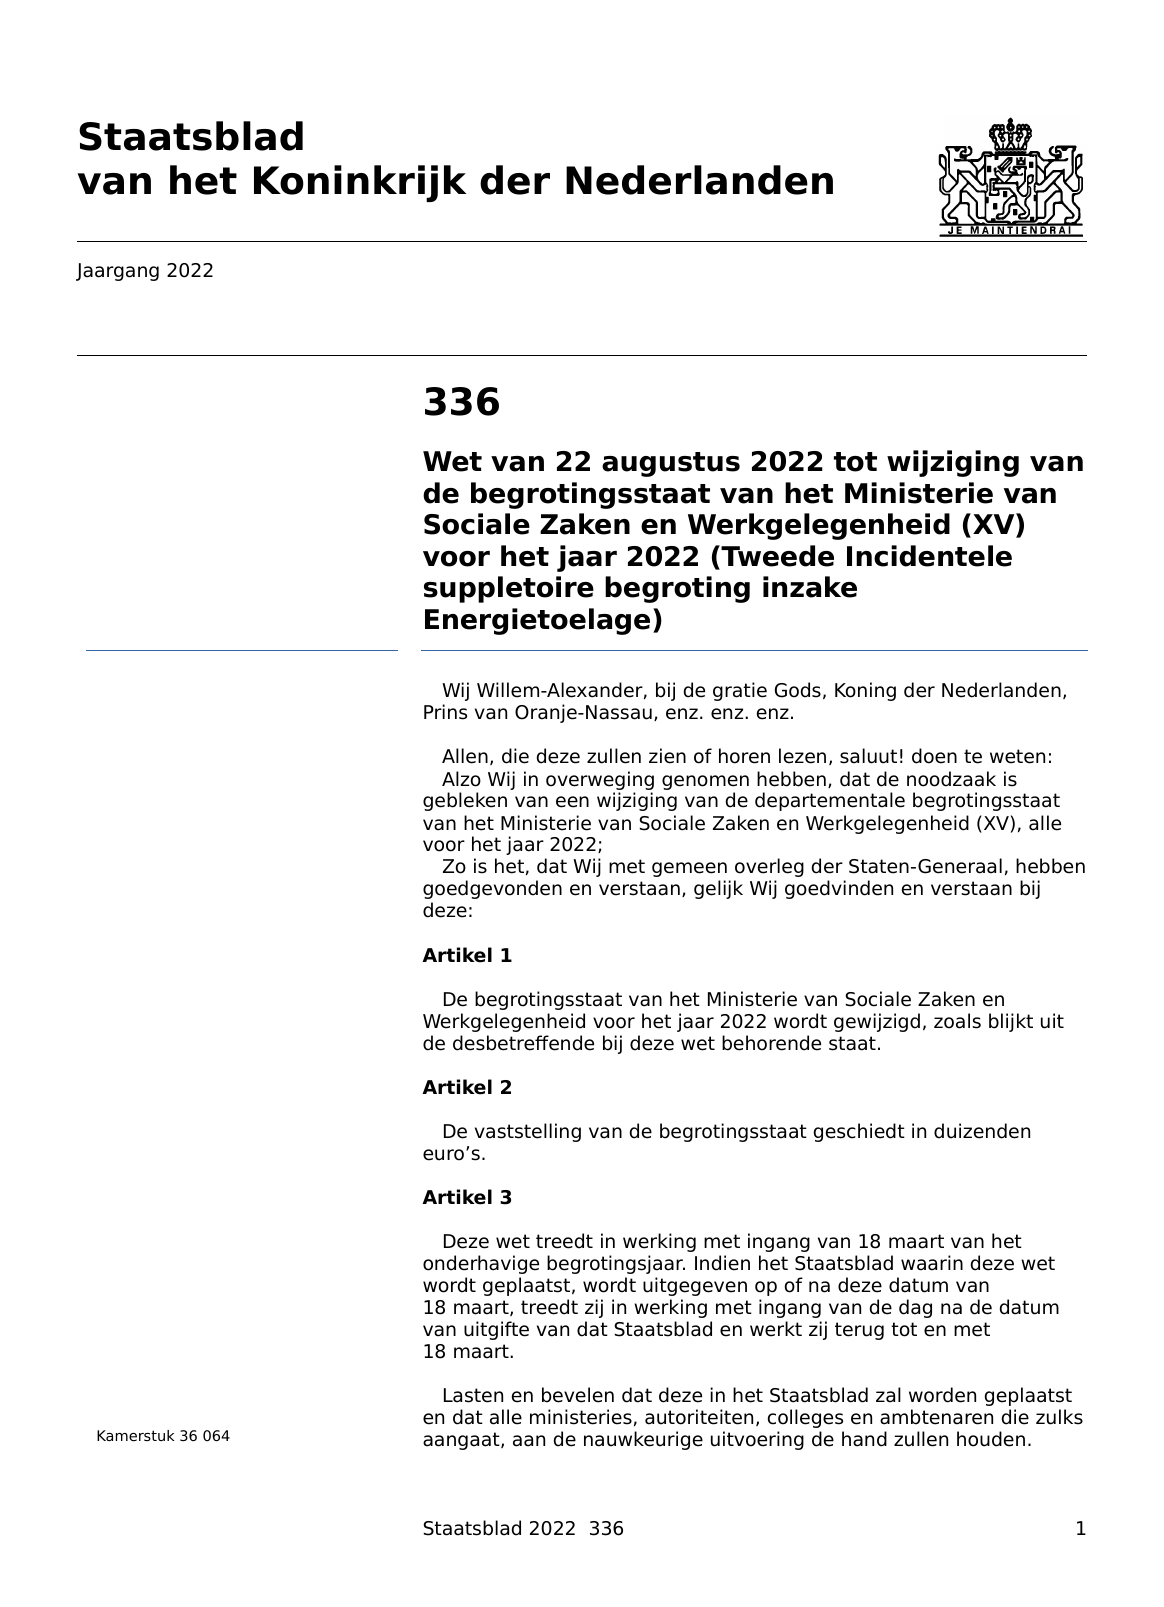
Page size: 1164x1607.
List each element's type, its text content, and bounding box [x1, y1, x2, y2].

subtitle Artikel 2 [422, 1077, 1087, 1099]
table_cell Jaargang 2022 [77, 242, 1087, 355]
text Alzo Wij in overweging genomen hebben, dat de noodzaak is gebleken van een wijziging van de departementale begrotingsstaat van het Ministerie van Sociale Zaken en Werkgelegenheid (XV), alle voor het jaar 2022; [422, 768, 1087, 856]
text De vaststelling van de begrotingsstaat geschiedt in duizenden euro’s. [422, 1121, 1087, 1165]
text Deze wet treedt in werking met ingang van 18 maart van het onderhavige begrotingsjaar. Indien het Staatsblad waarin deze wet wordt geplaatst, wordt uitgegeven op of na deze datum van 18 maart, treedt zij in werking met ingang van de dag na de datum van uitgifte van dat Staatsblad en werkt zij terug tot en met 18 maart. [422, 1231, 1087, 1363]
picture [936, 115, 1087, 240]
text Zo is het, dat Wij met gemeen overleg der Staten-Generaal, hebben goedgevonden en verstaan, gelijk Wij goedvinden en verstaan bij deze: [422, 856, 1087, 922]
subtitle 336 [422, 381, 1087, 424]
table_header [886, 100, 1087, 241]
text Lasten en bevelen dat deze in het Staatsblad zal worden geplaatst en dat alle ministeries, autoriteiten, colleges en ambtenaren die zulks aangaat, aan de nauwkeurige uitvoering de hand zullen houden. [422, 1385, 1087, 1451]
subtitle Artikel 1 [422, 944, 1087, 966]
text Kamerstuk 36 064 [77, 1428, 396, 1445]
table_header Staatsblad van het Koninkrijk der Nederlanden [77, 100, 886, 241]
text De begrotingsstaat van het Ministerie van Sociale Zaken en Werkgelegenheid voor het jaar 2022 wordt gewijzigd, zoals blijkt uit de desbetreffende bij deze wet behorende staat. [422, 989, 1087, 1054]
text Wet van 22 augustus 2022 tot wijziging van de begrotingsstaat van het Ministerie van Sociale Zaken en Werkgelegenheid (XV) voor het jaar 2022 (Tweede Incidentele suppletoire begroting inzake Energietoelage) [422, 447, 1087, 636]
text Allen, die deze zullen zien of horen lezen, saluut! doen te weten: [422, 746, 1087, 768]
text Wij Willem-Alexander, bij de gratie Gods, Koning der Nederlanden, Prins van Oranje-Nassau, enz. enz. enz. [422, 680, 1087, 724]
subtitle Artikel 3 [422, 1187, 1087, 1209]
